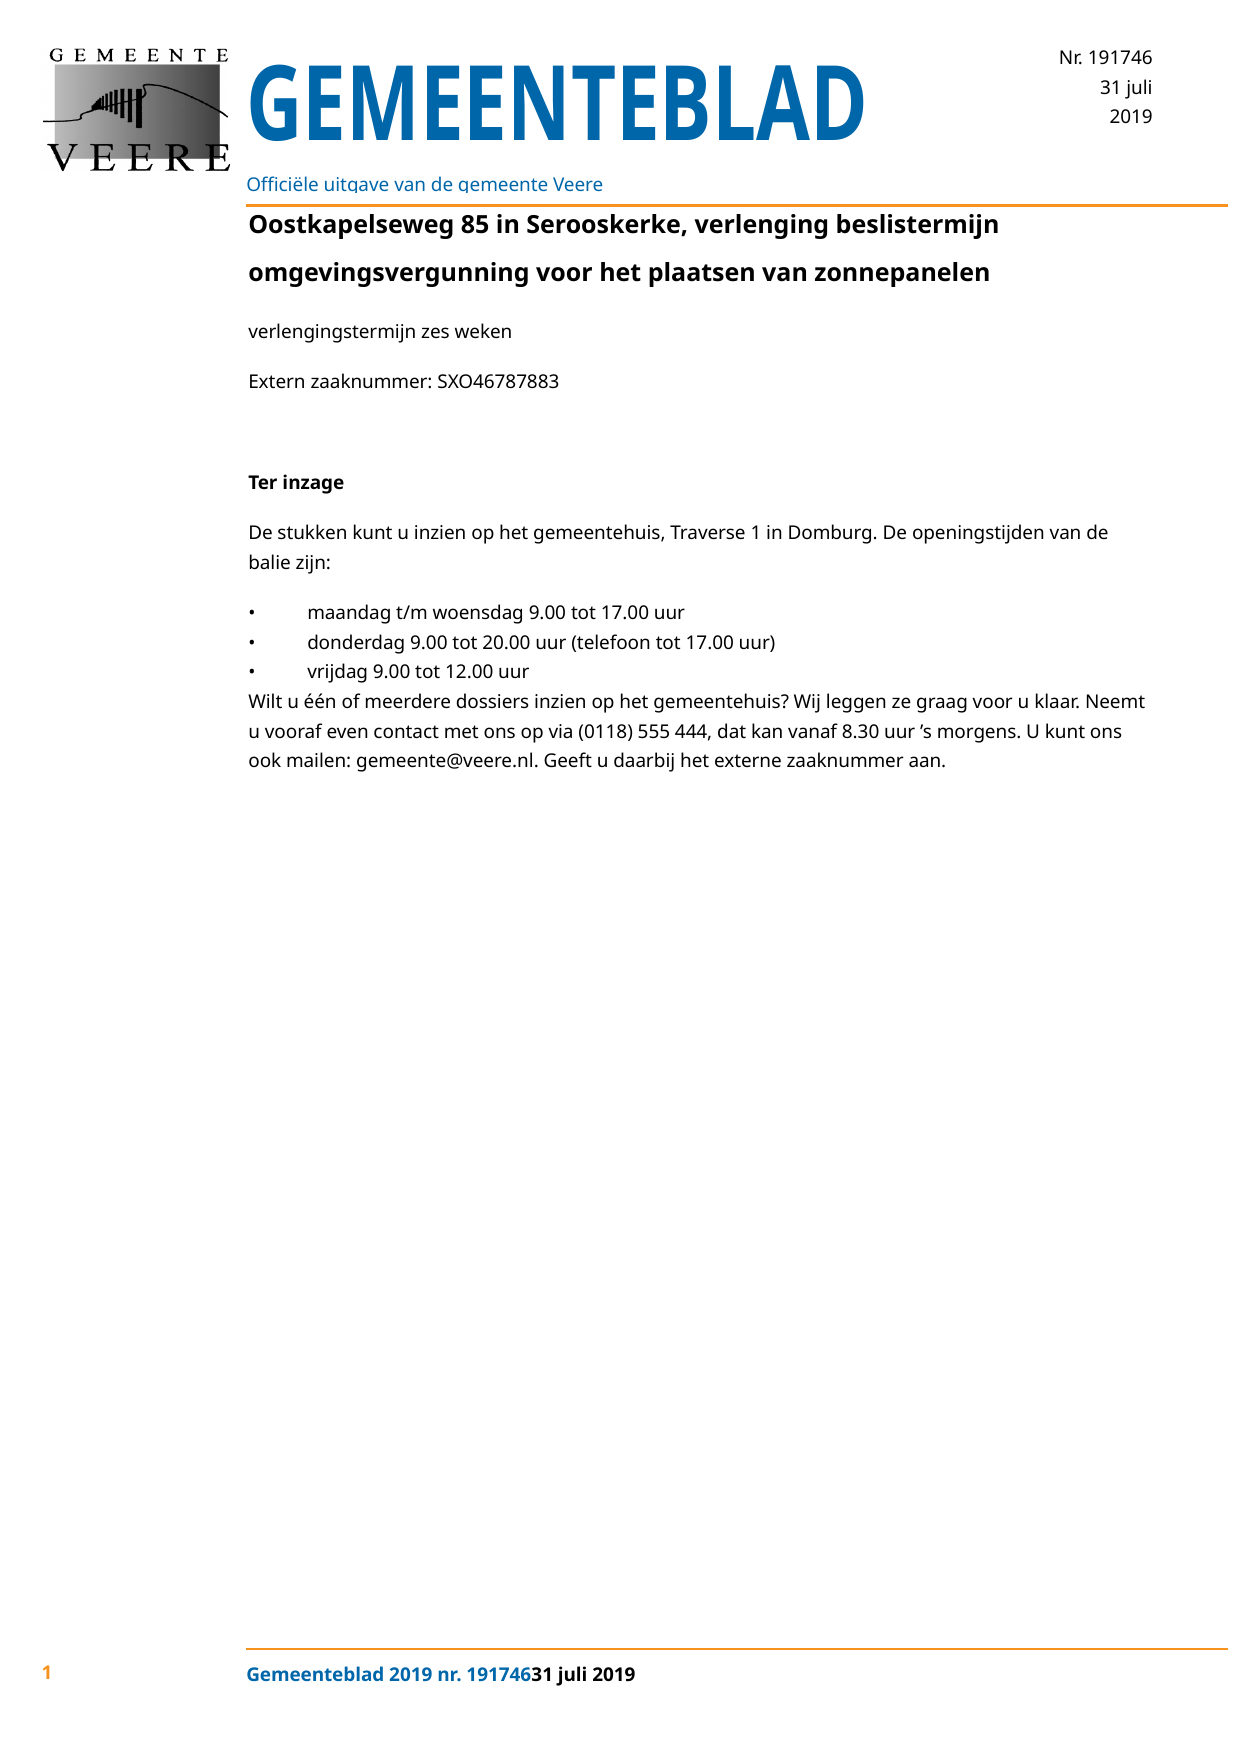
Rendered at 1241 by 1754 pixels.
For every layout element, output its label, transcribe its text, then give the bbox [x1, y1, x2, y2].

list donderdag 9.00 tot 20.00 uur (telefoon tot 17.00 uur) [248, 629, 1152, 655]
text Extern zaaknummer: SXO46787883 [248, 368, 1152, 394]
text Wilt u één of meerdere dossiers inzien op het gemeentehuis? Wij leggen ze graag voor u klaar. Neemt u vooraf even contact met ons op via (0118) 555 444, dat kan vanaf 8.30 uur ’s morgens. U kunt ons ook mailen: gemeente@veere.nl. Geeft u daarbij het externe zaaknummer aan. [248, 688, 1152, 773]
list maandag t/m woensdag 9.00 tot 17.00 uur [248, 599, 1152, 625]
text verlengingstermijn zes weken [248, 318, 1152, 344]
text De stukken kunt u inzien op het gemeentehuis, Traverse 1 in Domburg. De openingstijden van de balie zijn: [248, 519, 1152, 575]
text Oostkapelseweg 85 in Serooskerke, verlenging beslistermijn omgevingsvergunning voor het plaatsen van zonnepanelen [248, 207, 1152, 288]
text Ter inzage [248, 469, 1152, 495]
picture [41, 47, 231, 172]
list vrijdag 9.00 tot 12.00 uur [248, 659, 1152, 684]
